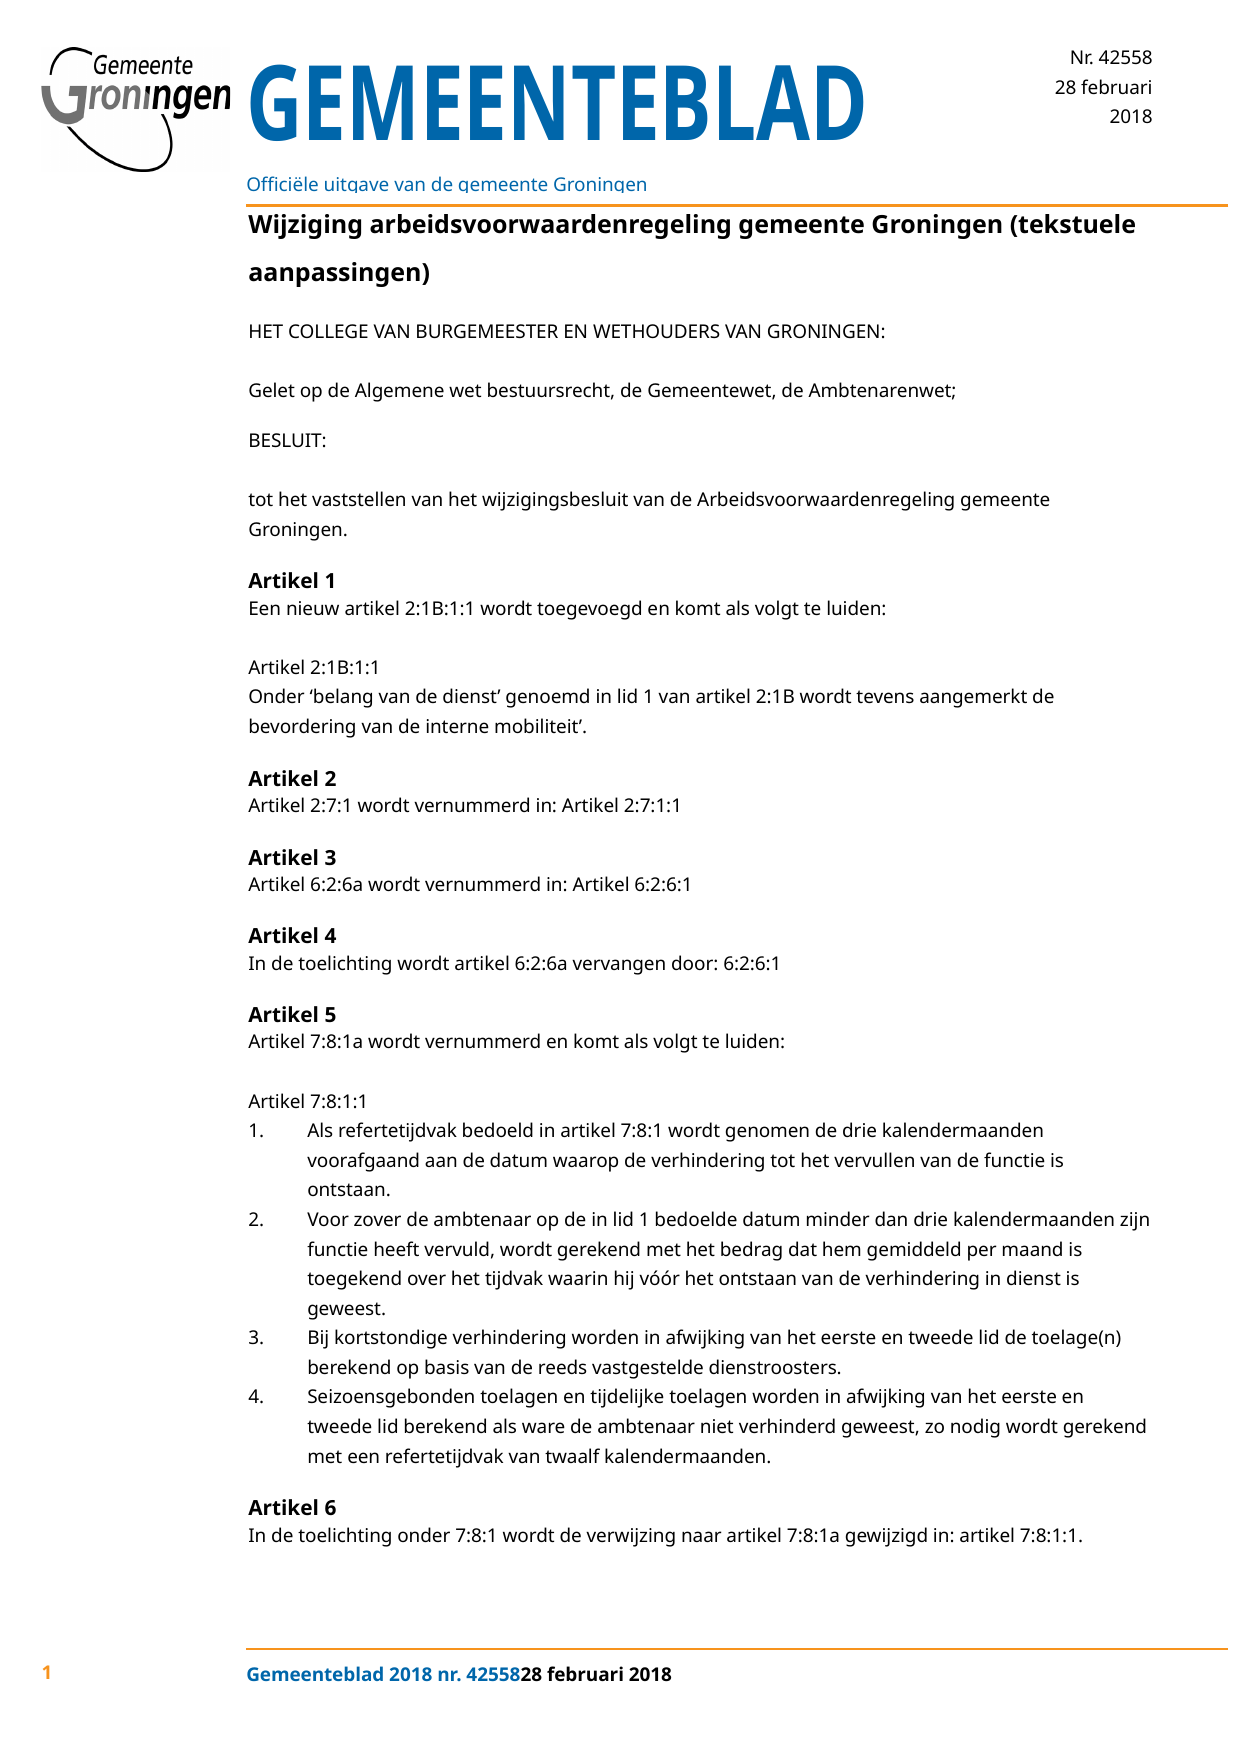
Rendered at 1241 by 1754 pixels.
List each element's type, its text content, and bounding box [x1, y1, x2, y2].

text Artikel 4 [248, 921, 1152, 950]
text Artikel 5 [248, 1000, 1152, 1029]
text Onder ‘belang van de dienst’ genoemd in lid 1 van artikel 2:1B wordt tevens aangemerkt de bevordering van de interne mobiliteit’. [248, 684, 1152, 739]
text Een nieuw artikel 2:1B:1:1 wordt toegevoegd en komt als volgt te luiden: [248, 595, 1152, 621]
text BESLUIT: [248, 427, 1152, 453]
text Artikel 3 [248, 843, 1152, 871]
picture [41, 47, 231, 172]
text Artikel 2:1B:1:1 [248, 654, 1152, 680]
text Artikel 2 [248, 764, 1152, 792]
list Voor zover de ambtenaar op de in lid 1 bedoelde datum minder dan drie kalendermaanden zijn functie heeft vervuld, wordt gerekend met het bedrag dat hem gemiddeld per maand is toegekend over het tijdvak waarin hij vóór het ontstaan van de verhindering in dienst is geweest. [248, 1206, 1152, 1321]
text In de toelichting wordt artikel 6:2:6a vervangen door: 6:2:6:1 [248, 950, 1152, 976]
text Artikel 1 [248, 567, 1152, 595]
list Seizoensgebonden toelagen en tijdelijke toelagen worden in afwijking van het eerste en tweede lid berekend als ware de ambtenaar niet verhinderd geweest, zo nodig wordt gerekend met een refertetijdvak van twaalf kalendermaanden. [248, 1384, 1152, 1469]
text Artikel 6 [248, 1493, 1152, 1522]
text In de toelichting onder 7:8:1 wordt de verwijzing naar artikel 7:8:1a gewijzigd in: artikel 7:8:1:1. [248, 1522, 1152, 1547]
text Artikel 6:2:6a wordt vernummerd in: Artikel 6:2:6:1 [248, 871, 1152, 897]
text HET COLLEGE VAN BURGEMEESTER EN WETHOUDERS VAN GRONINGEN: [248, 318, 1152, 344]
text Wijziging arbeidsvoorwaardenregeling gemeente Groningen (tekstuele aanpassingen) [248, 207, 1152, 288]
list Als refertetijdvak bedoeld in artikel 7:8:1 wordt genomen de drie kalendermaanden voorafgaand aan de datum waarop de verhindering tot het vervullen van de functie is ontstaan. [248, 1117, 1152, 1202]
list Bij kortstondige verhindering worden in afwijking van het eerste en tweede lid de toelage(n) berekend op basis van de reeds vastgestelde dienstroosters. [248, 1324, 1152, 1380]
text Artikel 7:8:1a wordt vernummerd en komt als volgt te luiden: [248, 1029, 1152, 1054]
text Artikel 2:7:1 wordt vernummerd in: Artikel 2:7:1:1 [248, 792, 1152, 818]
text tot het vaststellen van het wijzigingsbesluit van de Arbeidsvoorwaardenregeling gemeente Groningen. [248, 487, 1152, 542]
text Artikel 7:8:1:1 [248, 1088, 1152, 1114]
text Gelet op de Algemene wet bestuursrecht, de Gemeentewet, de Ambtenarenwet; [248, 377, 1152, 403]
